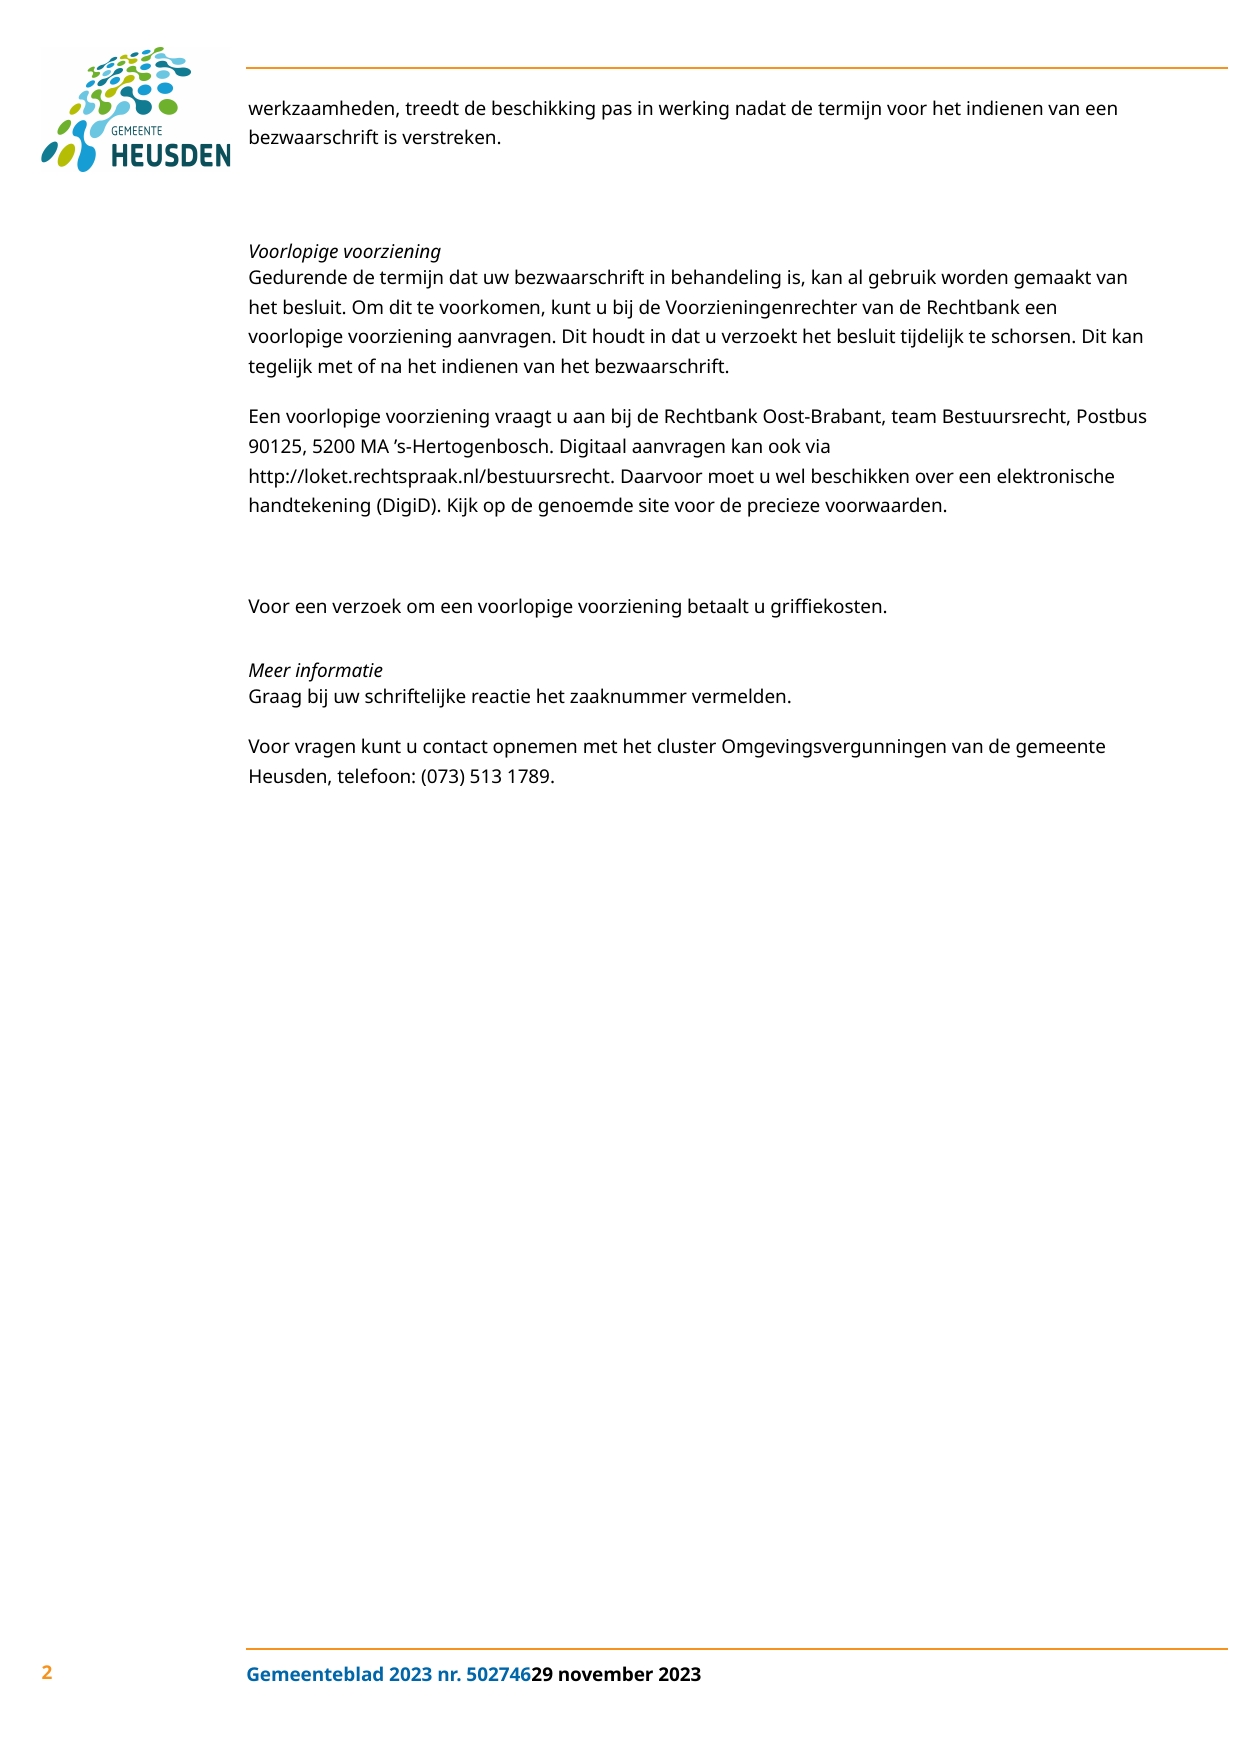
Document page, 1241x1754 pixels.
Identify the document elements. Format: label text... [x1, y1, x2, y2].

picture [41, 47, 231, 172]
text Een voorlopige voorziening vraagt u aan bij de Rechtbank Oost-Brabant, team Bestuursrecht, Postbus 90125, 5200 MA ’s-Hertogenbosch. Digitaal aanvragen kan ook via http://loket.rechtspraak.nl/bestuursrecht. Daarvoor moet u wel beschikken over een elektronische handtekening (DigiD). Kijk op de genoemde site voor de precieze voorwaarden. [248, 404, 1152, 518]
text Graag bij uw schriftelijke reactie het zaaknummer vermelden. [248, 683, 1152, 709]
text Meer informatie [248, 657, 1152, 683]
text Voor vragen kunt u contact opnemen met het cluster Omgevingsvergunningen van de gemeente Heusden, telefoon: (073) 513 1789. [248, 733, 1152, 789]
text werkzaamheden, treedt de beschikking pas in werking nadat de termijn voor het indienen van een bezwaarschrift is verstreken. [248, 95, 1152, 150]
text Voor een verzoek om een voorlopige voorziening betaalt u griffiekosten. [248, 593, 1152, 619]
text Gedurende de termijn dat uw bezwaarschrift in behandeling is, kan al gebruik worden gemaakt van het besluit. Om dit te voorkomen, kunt u bij de Voorzieningenrechter van de Rechtbank een voorlopige voorziening aanvragen. Dit houdt in dat u verzoekt het besluit tijdelijk te schorsen. Dit kan tegelijk met of na het indienen van het bezwaarschrift. [248, 264, 1152, 379]
text Voorlopige voorziening [248, 239, 1152, 264]
